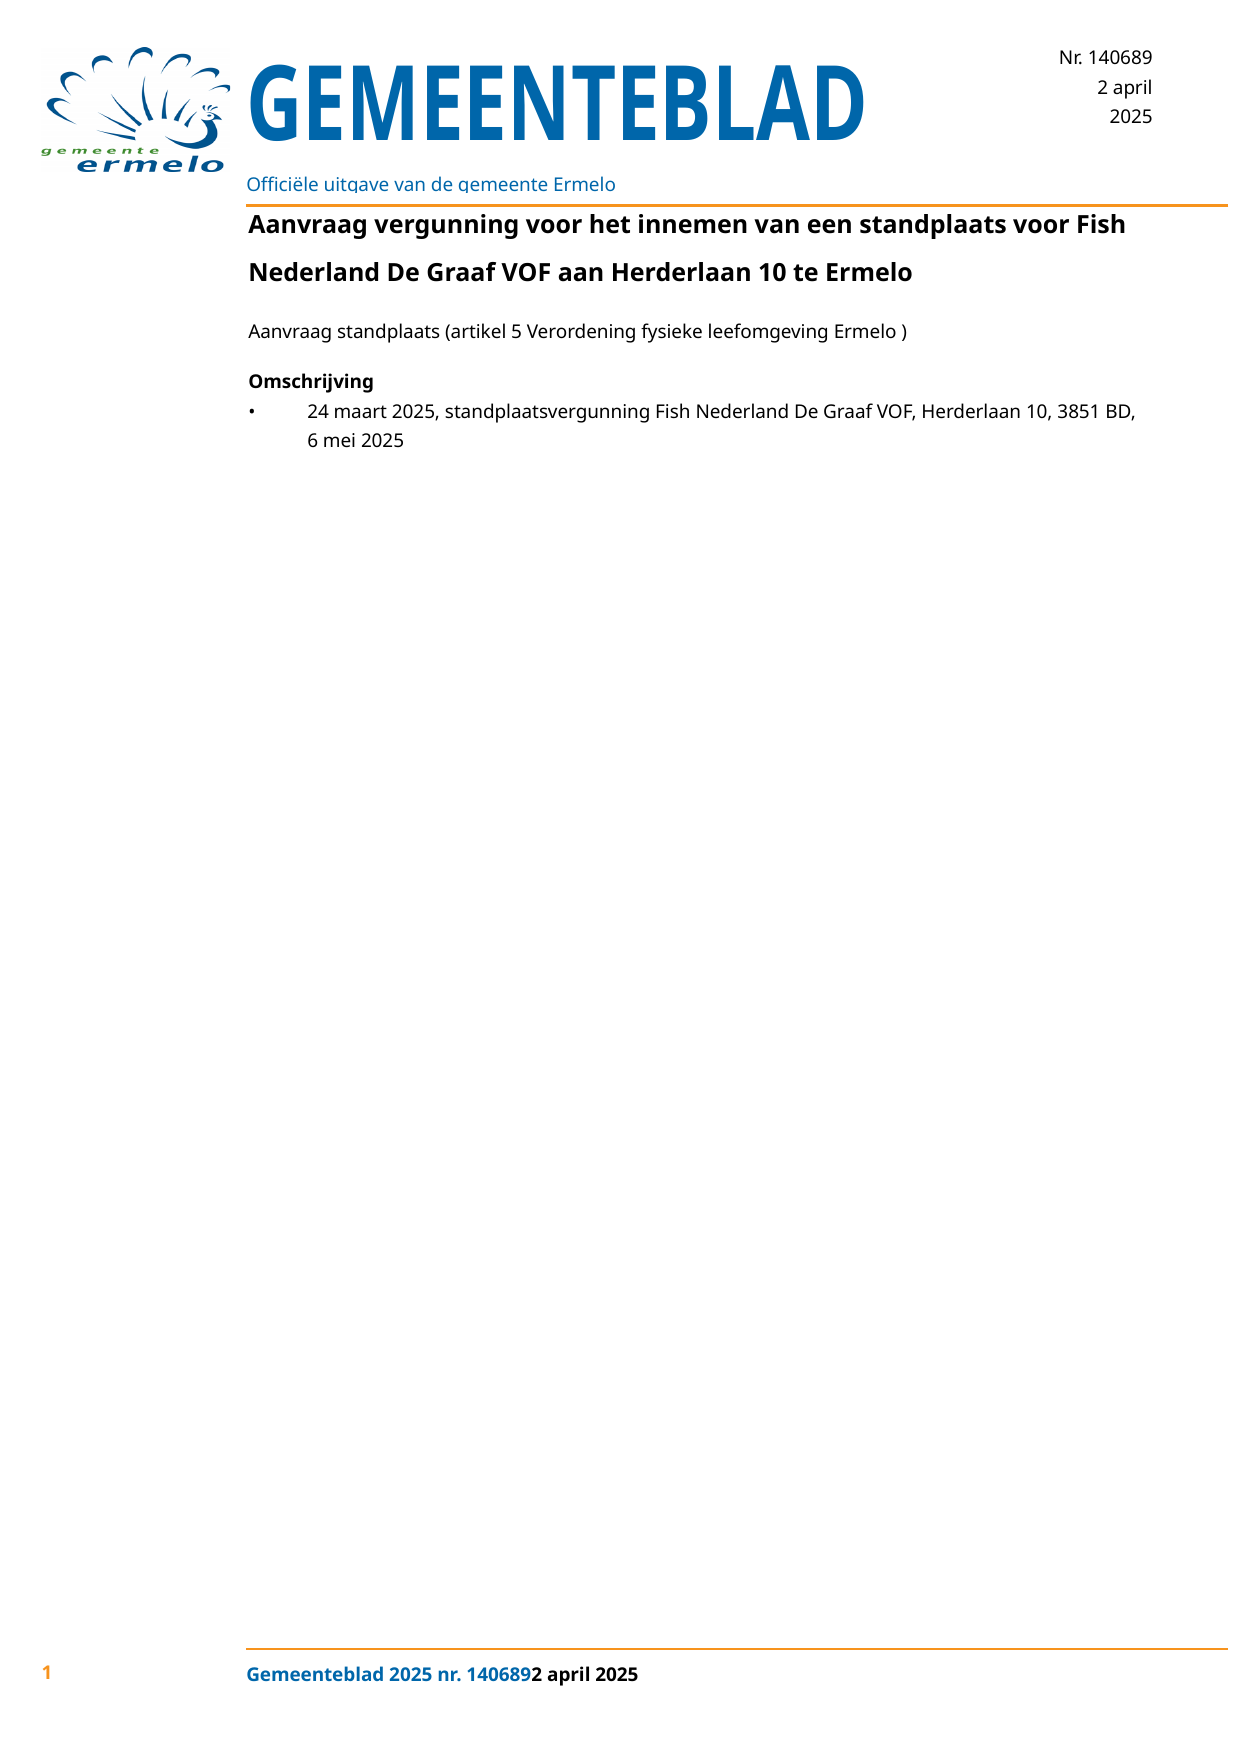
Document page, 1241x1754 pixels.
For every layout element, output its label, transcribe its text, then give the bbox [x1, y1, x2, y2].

text Omschrijving [248, 368, 1152, 394]
text Aanvraag standplaats (artikel 5 Verordening fysieke leefomgeving Ermelo ) [248, 318, 1152, 344]
text Aanvraag vergunning voor het innemen van een standplaats voor Fish Nederland De Graaf VOF aan Herderlaan 10 te Ermelo [248, 207, 1152, 288]
list 24 maart 2025, standplaatsvergunning Fish Nederland De Graaf VOF, Herderlaan 10, 3851 BD, 6 mei 2025 [248, 398, 1152, 453]
picture [41, 47, 231, 172]
